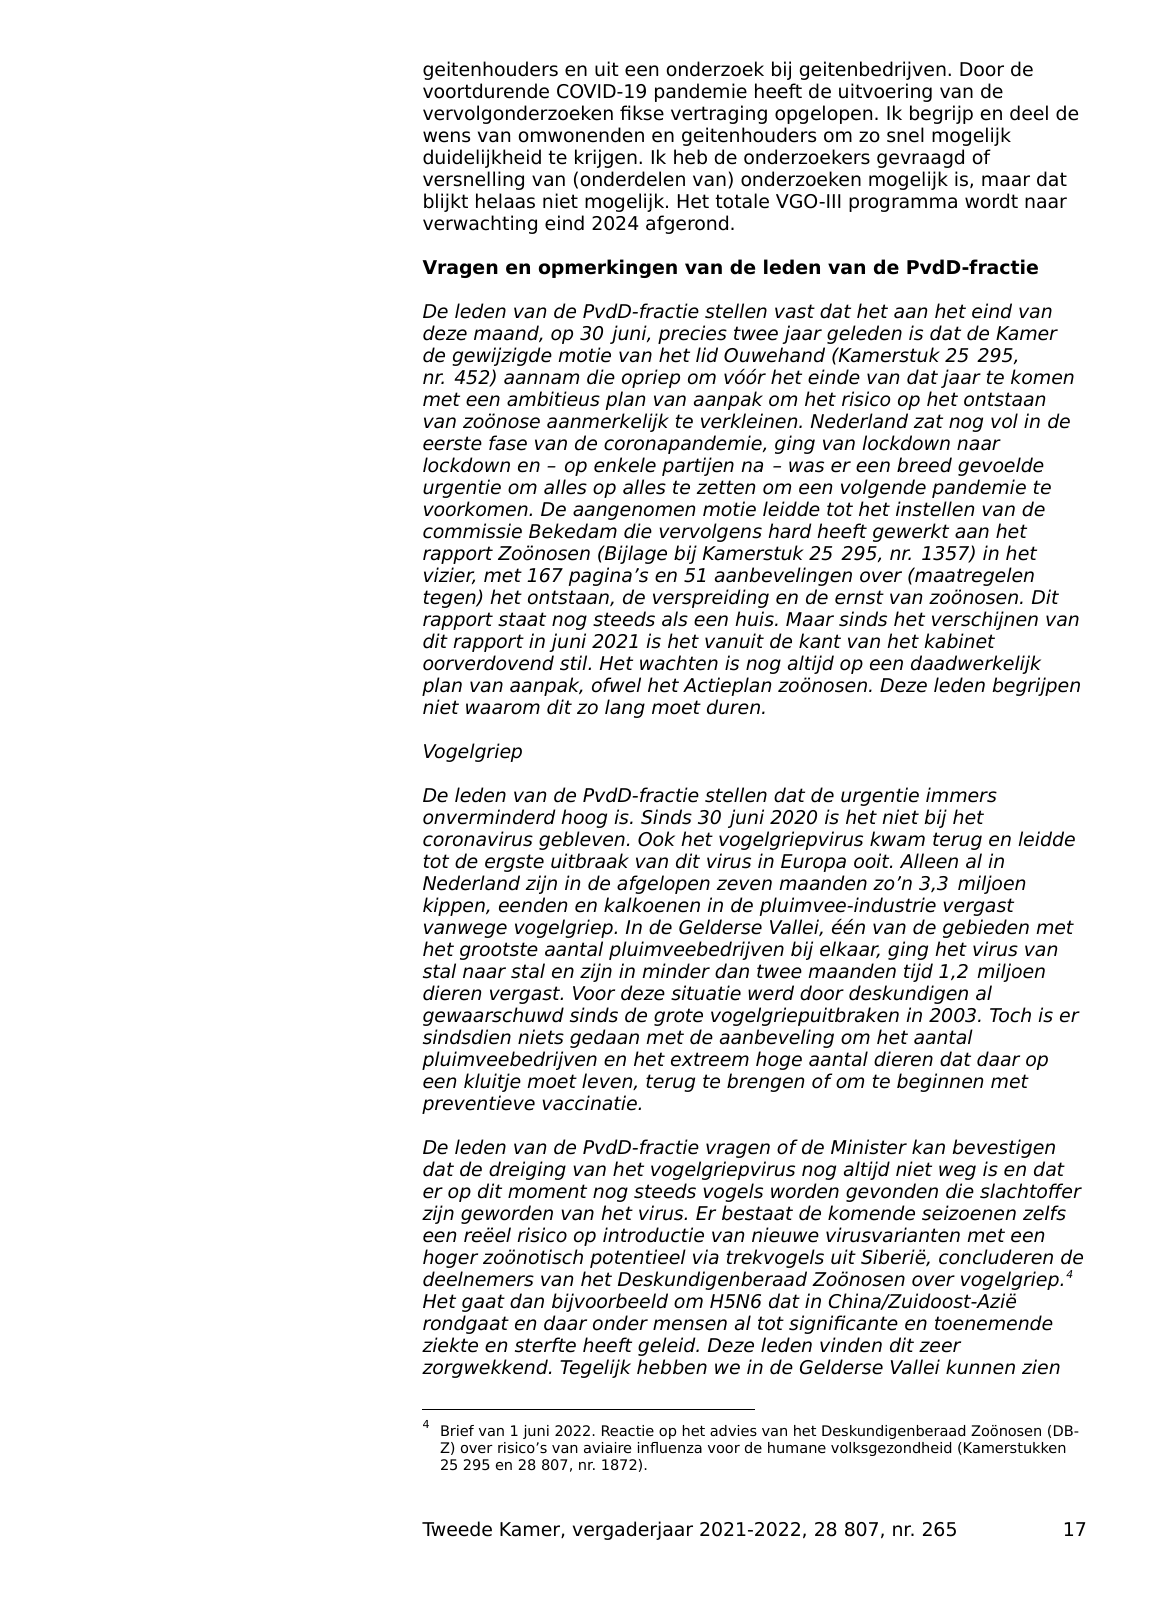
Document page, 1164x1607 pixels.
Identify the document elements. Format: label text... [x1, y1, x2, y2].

subtitle Vragen en opmerkingen van de leden van de PvdD-fractie [422, 257, 1087, 279]
text De leden van de PvdD-fractie stellen vast dat het aan het eind van deze maand, op 30 juni, precies twee jaar geleden is dat de Kamer de gewijzigde motie van het lid Ouwehand (Kamerstuk 25 295, nr. 452) aannam die opriep om vóór het einde van dat jaar te komen met een ambitieus plan van aanpak om het risico op het ontstaan van zoönose aanmerkelijk te verkleinen. Nederland zat nog vol in de eerste fase van de coronapandemie, ging van lockdown naar lockdown en – op enkele partijen na – was er een breed gevoelde urgentie om alles op alles te zetten om een volgende pandemie te voorkomen. De aangenomen motie leidde tot het instellen van de commissie Bekedam die vervolgens hard heeft gewerkt aan het rapport Zoönosen (Bijlage bij Kamerstuk 25 295, nr. 1357) in het vizier, met 167 pagina’s en 51 aanbevelingen over (maatregelen tegen) het ontstaan, de verspreiding en de ernst van zoönosen. Dit rapport staat nog steeds als een huis. Maar sinds het verschijnen van dit rapport in juni 2021 is het vanuit de kant van het kabinet oorverdovend stil. Het wachten is nog altijd op een daadwerkelijk plan van aanpak, ofwel het Actieplan zoönosen. Deze leden begrijpen niet waarom dit zo lang moet duren. [422, 301, 1087, 719]
subtitle Vogelgriep [422, 741, 1087, 763]
text De leden van de PvdD-fractie stellen dat de urgentie immers onverminderd hoog is. Sinds 30 juni 2020 is het niet bij het coronavirus gebleven. Ook het vogelgriepvirus kwam terug en leidde tot de ergste uitbraak van dit virus in Europa ooit. Alleen al in Nederland zijn in de afgelopen zeven maanden zo’n 3,3 miljoen kippen, eenden en kalkoenen in de pluimvee-industrie vergast vanwege vogelgriep. In de Gelderse Vallei, één van de gebieden met het grootste aantal pluimveebedrijven bij elkaar, ging het virus van stal naar stal en zijn in minder dan twee maanden tijd 1,2 miljoen dieren vergast. Voor deze situatie werd door deskundigen al gewaarschuwd sinds de grote vogelgriepuitbraken in 2003. Toch is er sindsdien niets gedaan met de aanbeveling om het aantal pluimveebedrijven en het extreem hoge aantal dieren dat daar op een kluitje moet leven, terug te brengen of om te beginnen met preventieve vaccinatie. [422, 785, 1087, 1115]
text geitenhouders en uit een onderzoek bij geitenbedrijven. Door de voortdurende COVID-19 pandemie heeft de uitvoering van de vervolgonderzoeken fikse vertraging opgelopen. Ik begrijp en deel de wens van omwonenden en geitenhouders om zo snel mogelijk duidelijkheid te krijgen. Ik heb de onderzoekers gevraagd of versnelling van (onderdelen van) onderzoeken mogelijk is, maar dat blijkt helaas niet mogelijk. Het totale VGO-III programma wordt naar verwachting eind 2024 afgerond. [422, 59, 1087, 235]
text Brief van 1 juni 2022. Reactie op het advies van het Deskundigenberaad Zoönosen (DB-Z) over risico’s van aviaire influenza voor de humane volksgezondheid (Kamerstukken 25 295 en 28 807, nr. 1872). [422, 1418, 1087, 1474]
text De leden van de PvdD-fractie vragen of de Minister kan bevestigen dat de dreiging van het vogelgriepvirus nog altijd niet weg is en dat er op dit moment nog steeds vogels worden gevonden die slachtoffer zijn geworden van het virus. Er bestaat de komende seizoenen zelfs een reëel risico op introductie van nieuwe virusvarianten met een hoger zoönotisch potentieel via trekvogels uit Siberië, concluderen de deelnemers van het Deskundigenberaad Zoönosen over vogelgriep. Het gaat dan bijvoorbeeld om H5N6 dat in China/Zuidoost-Azië rondgaat en daar onder mensen al tot significante en toenemende ziekte en sterfte heeft geleid. Deze leden vinden dit zeer zorgwekkend. Tegelijk hebben we in de Gelderse Vallei kunnen zien [422, 1137, 1087, 1379]
